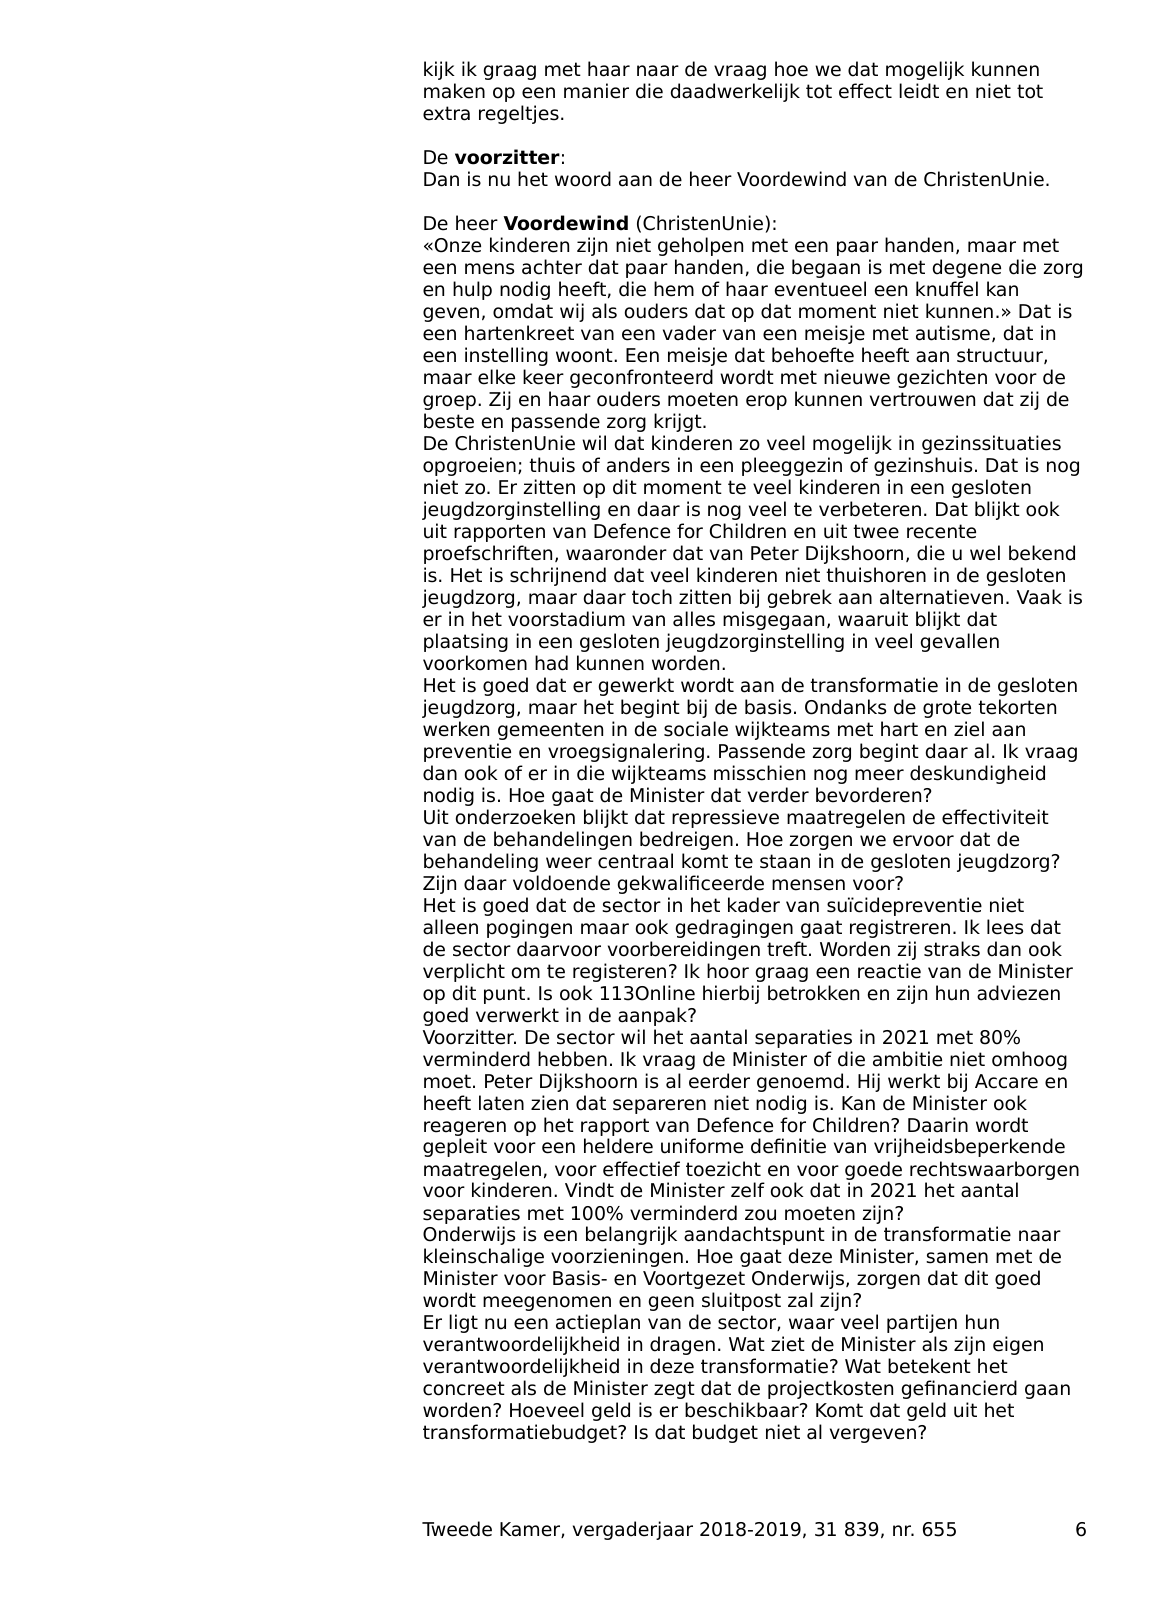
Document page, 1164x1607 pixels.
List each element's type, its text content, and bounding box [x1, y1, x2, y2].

text kijk ik graag met haar naar de vraag hoe we dat mogelijk kunnen maken op een manier die daadwerkelijk tot effect leidt en niet tot extra regeltjes. [422, 59, 1087, 125]
text De voorzitter: [422, 147, 1087, 169]
text Onderwijs is een belangrijk aandachtspunt in de transformatie naar kleinschalige voorzieningen. Hoe gaat deze Minister, samen met de Minister voor Basis- en Voortgezet Onderwijs, zorgen dat dit goed wordt meegenomen en geen sluitpost zal zijn? [422, 1224, 1087, 1312]
text Het is goed dat er gewerkt wordt aan de transformatie in de gesloten jeugdzorg, maar het begint bij de basis. Ondanks de grote tekorten werken gemeenten in de sociale wijkteams met hart en ziel aan preventie en vroegsignalering. Passende zorg begint daar al. Ik vraag dan ook of er in die wijkteams misschien nog meer deskundigheid nodig is. Hoe gaat de Minister dat verder bevorderen? [422, 675, 1087, 807]
text Voorzitter. De sector wil het aantal separaties in 2021 met 80% verminderd hebben. Ik vraag de Minister of die ambitie niet omhoog moet. Peter Dijkshoorn is al eerder genoemd. Hij werkt bij Accare en heeft laten zien dat separeren niet nodig is. Kan de Minister ook reageren op het rapport van Defence for Children? Daarin wordt gepleit voor een heldere uniforme definitie van vrijheidsbeperkende maatregelen, voor effectief toezicht en voor goede rechtswaarborgen voor kinderen. Vindt de Minister zelf ook dat in 2021 het aantal separaties met 100% verminderd zou moeten zijn? [422, 1027, 1087, 1224]
text Uit onderzoeken blijkt dat repressieve maatregelen de effectiviteit van de behandelingen bedreigen. Hoe zorgen we ervoor dat de behandeling weer centraal komt te staan in de gesloten jeugdzorg? Zijn daar voldoende gekwalificeerde mensen voor? [422, 807, 1087, 895]
text De heer Voordewind (ChristenUnie): [422, 213, 1087, 235]
text Er ligt nu een actieplan van de sector, waar veel partijen hun verantwoordelijkheid in dragen. Wat ziet de Minister als zijn eigen verantwoordelijkheid in deze transformatie? Wat betekent het concreet als de Minister zegt dat de projectkosten gefinancierd gaan worden? Hoeveel geld is er beschikbaar? Komt dat geld uit het transformatiebudget? Is dat budget niet al vergeven? [422, 1312, 1087, 1444]
text Het is goed dat de sector in het kader van suïcidepreventie niet alleen pogingen maar ook gedragingen gaat registreren. Ik lees dat de sector daarvoor voorbereidingen treft. Worden zij straks dan ook verplicht om te registeren? Ik hoor graag een reactie van de Minister op dit punt. Is ook 113Online hierbij betrokken en zijn hun adviezen goed verwerkt in de aanpak? [422, 895, 1087, 1027]
text «Onze kinderen zijn niet geholpen met een paar handen, maar met een mens achter dat paar handen, die begaan is met degene die zorg en hulp nodig heeft, die hem of haar eventueel een knuffel kan geven, omdat wij als ouders dat op dat moment niet kunnen.» Dat is een hartenkreet van een vader van een meisje met autisme, dat in een instelling woont. Een meisje dat behoefte heeft aan structuur, maar elke keer geconfronteerd wordt met nieuwe gezichten voor de groep. Zij en haar ouders moeten erop kunnen vertrouwen dat zij de beste en passende zorg krijgt. [422, 235, 1087, 433]
text De ChristenUnie wil dat kinderen zo veel mogelijk in gezinssituaties opgroeien; thuis of anders in een pleeggezin of gezinshuis. Dat is nog niet zo. Er zitten op dit moment te veel kinderen in een gesloten jeugdzorginstelling en daar is nog veel te verbeteren. Dat blijkt ook uit rapporten van Defence for Children en uit twee recente proefschriften, waaronder dat van Peter Dijkshoorn, die u wel bekend is. Het is schrijnend dat veel kinderen niet thuishoren in de gesloten jeugdzorg, maar daar toch zitten bij gebrek aan alternatieven. Vaak is er in het voorstadium van alles misgegaan, waaruit blijkt dat plaatsing in een gesloten jeugdzorginstelling in veel gevallen voorkomen had kunnen worden. [422, 433, 1087, 675]
text Dan is nu het woord aan de heer Voordewind van de ChristenUnie. [422, 169, 1087, 191]
